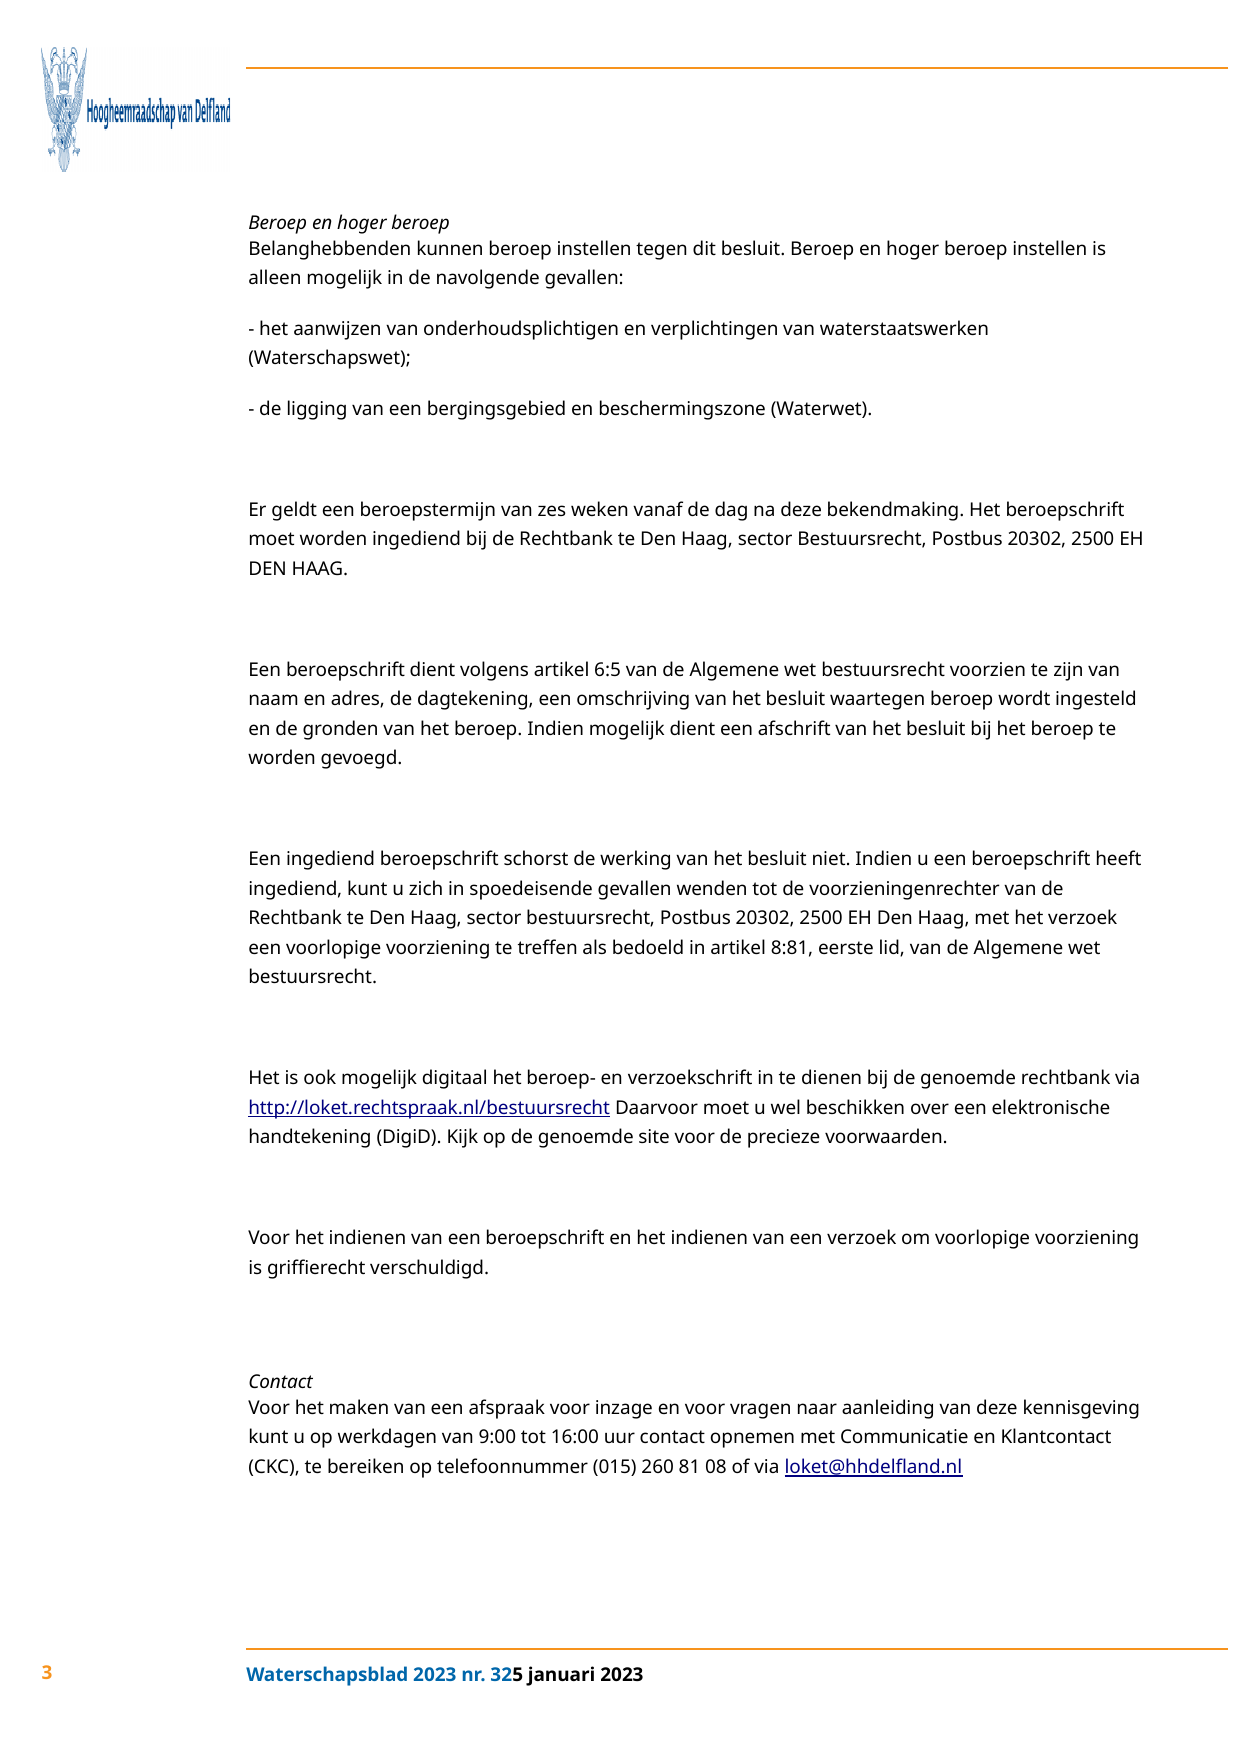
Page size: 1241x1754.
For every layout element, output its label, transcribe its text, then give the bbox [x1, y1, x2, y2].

text - het aanwijzen van onderhoudsplichtigen en verplichtingen van waterstaatswerken (Waterschapswet); [248, 315, 1152, 370]
text Voor het indienen van een beroepschrift en het indienen van een verzoek om voorlopige voorziening is griffierecht verschuldigd. [248, 1224, 1152, 1280]
text Belanghebbenden kunnen beroep instellen tegen dit besluit. Beroep en hoger beroep instellen is alleen mogelijk in de navolgende gevallen: [248, 235, 1152, 290]
text - de ligging van een bergingsgebied en beschermingszone (Waterwet). [248, 395, 1152, 421]
text Het is ook mogelijk digitaal het beroep- en verzoekschrift in te dienen bij de genoemde rechtbank via http://loket.rechtspraak.nl/bestuursrecht Daarvoor moet u wel beschikken over een elektronische handtekening (DigiD). Kijk op de genoemde site voor de precieze voorwaarden. [248, 1064, 1152, 1149]
text Er geldt een beroepstermijn van zes weken vanaf de dag na deze bekendmaking. Het beroepschrift moet worden ingediend bij de Rechtbank te Den Haag, sector Bestuursrecht, Postbus 20302, 2500 EH DEN HAAG. [248, 496, 1152, 581]
text Contact [248, 1368, 1152, 1394]
text Beroep en hoger beroep [248, 209, 1152, 235]
text Voor het maken van een afspraak voor inzage en voor vragen naar aanleiding van deze kennisgeving kunt u op werkdagen van 9:00 tot 16:00 uur contact opnemen met Communicatie en Klantcontact (CKC), te bereiken op telefoonnummer (015) 260 81 08 of via loket@hhdelfland.nl [248, 1394, 1152, 1479]
text Een beroepschrift dient volgens artikel 6:5 van de Algemene wet bestuursrecht voorzien te zijn van naam en adres, de dagtekening, een omschrijving van het besluit waartegen beroep wordt ingesteld en de gronden van het beroep. Indien mogelijk dient een afschrift van het besluit bij het beroep te worden gevoegd. [248, 656, 1152, 770]
text Een ingediend beroepschrift schorst de werking van het besluit niet. Indien u een beroepschrift heeft ingediend, kunt u zich in spoedeisende gevallen wenden tot de voorzieningenrechter van de Rechtbank te Den Haag, sector bestuursrecht, Postbus 20302, 2500 EH Den Haag, met het verzoek een voorlopige voorziening te treffen als bedoeld in artikel 8:81, eerste lid, van de Algemene wet bestuursrecht. [248, 845, 1152, 989]
picture [41, 47, 231, 172]
